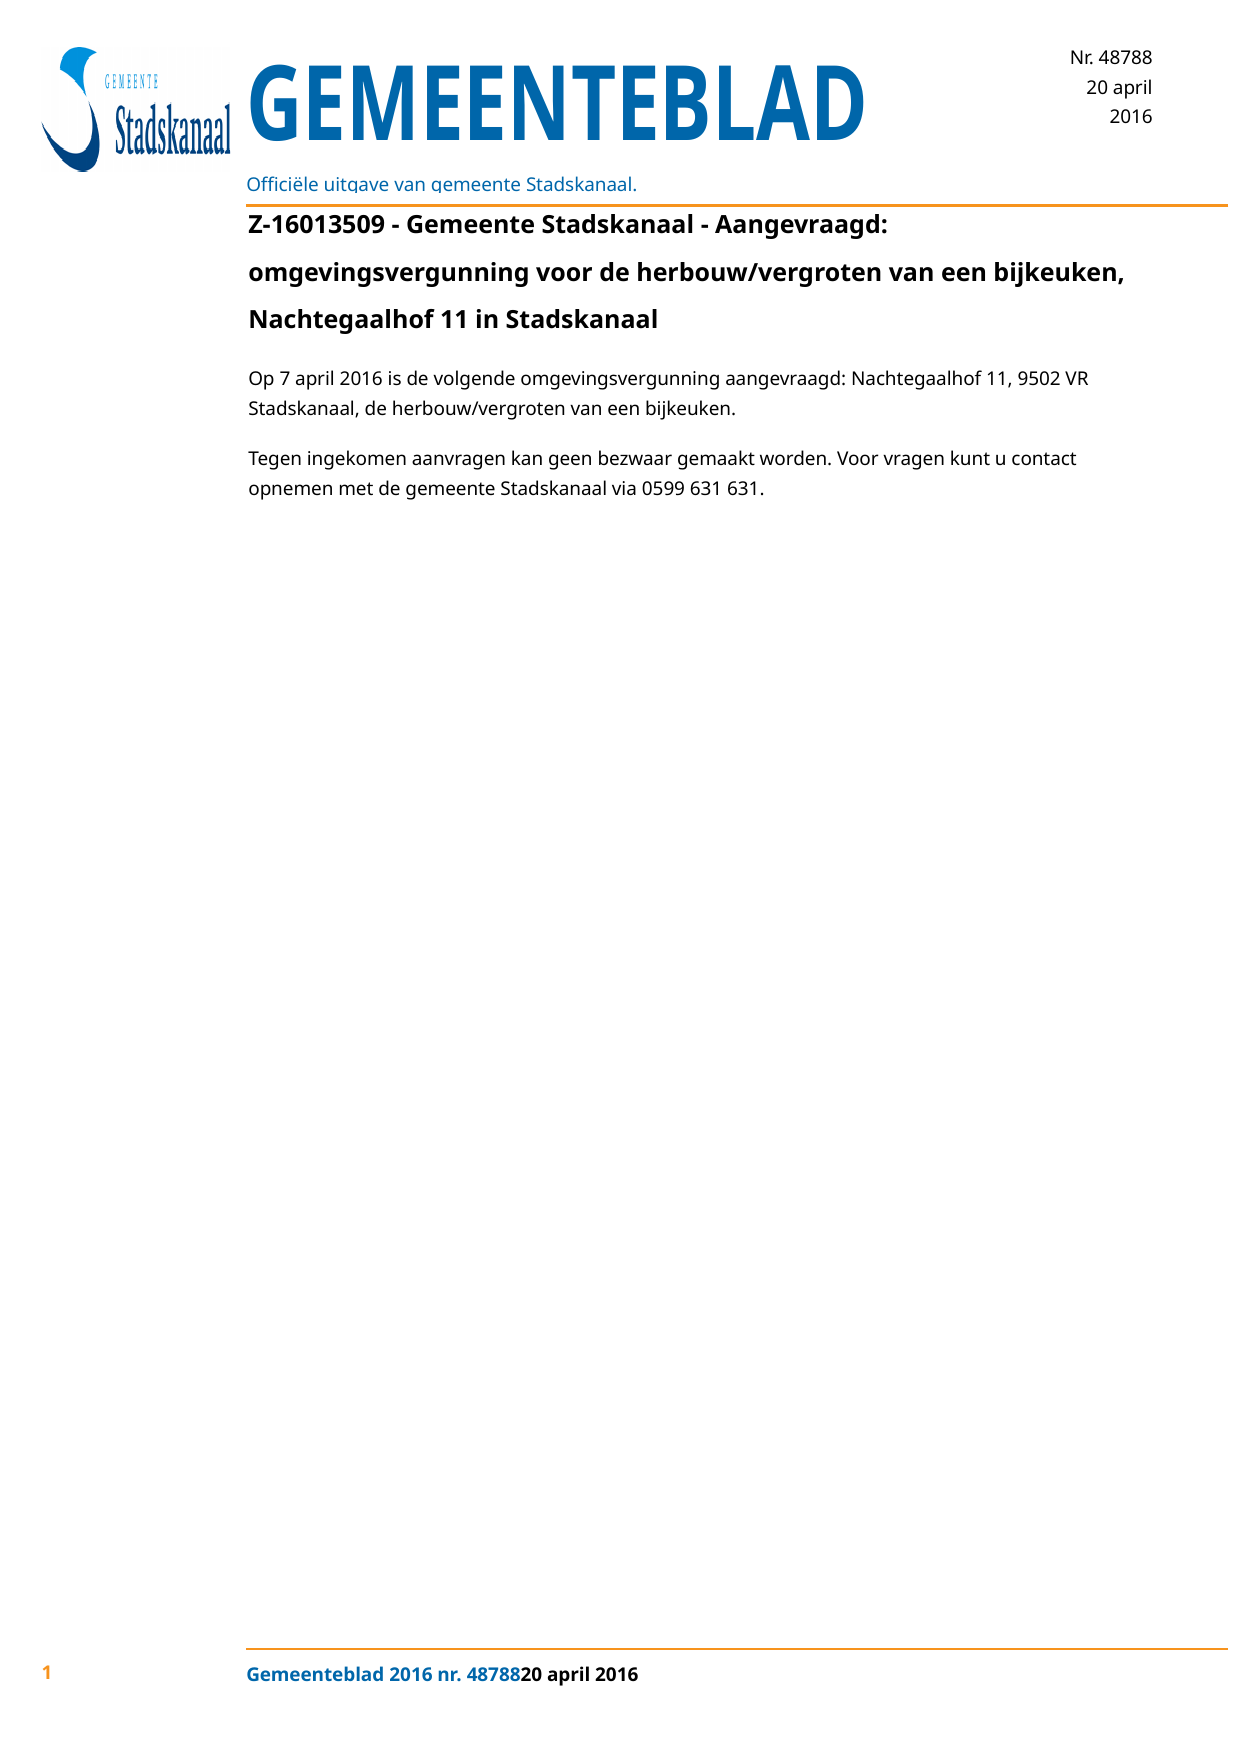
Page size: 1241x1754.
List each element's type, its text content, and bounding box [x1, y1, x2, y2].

text Z-16013509 - Gemeente Stadskanaal - Aangevraagd: omgevingsvergunning voor de herbouw/vergroten van een bijkeuken, Nachtegaalhof 11 in Stadskanaal [248, 207, 1152, 336]
text Op 7 april 2016 is de volgende omgevingsvergunning aangevraagd: Nachtegaalhof 11, 9502 VR Stadskanaal, de herbouw/vergroten van een bijkeuken. [248, 366, 1152, 421]
text Tegen ingekomen aanvragen kan geen bezwaar gemaakt worden. Voor vragen kunt u contact opnemen met de gemeente Stadskanaal via 0599 631 631. [248, 446, 1152, 501]
picture [41, 47, 231, 172]
